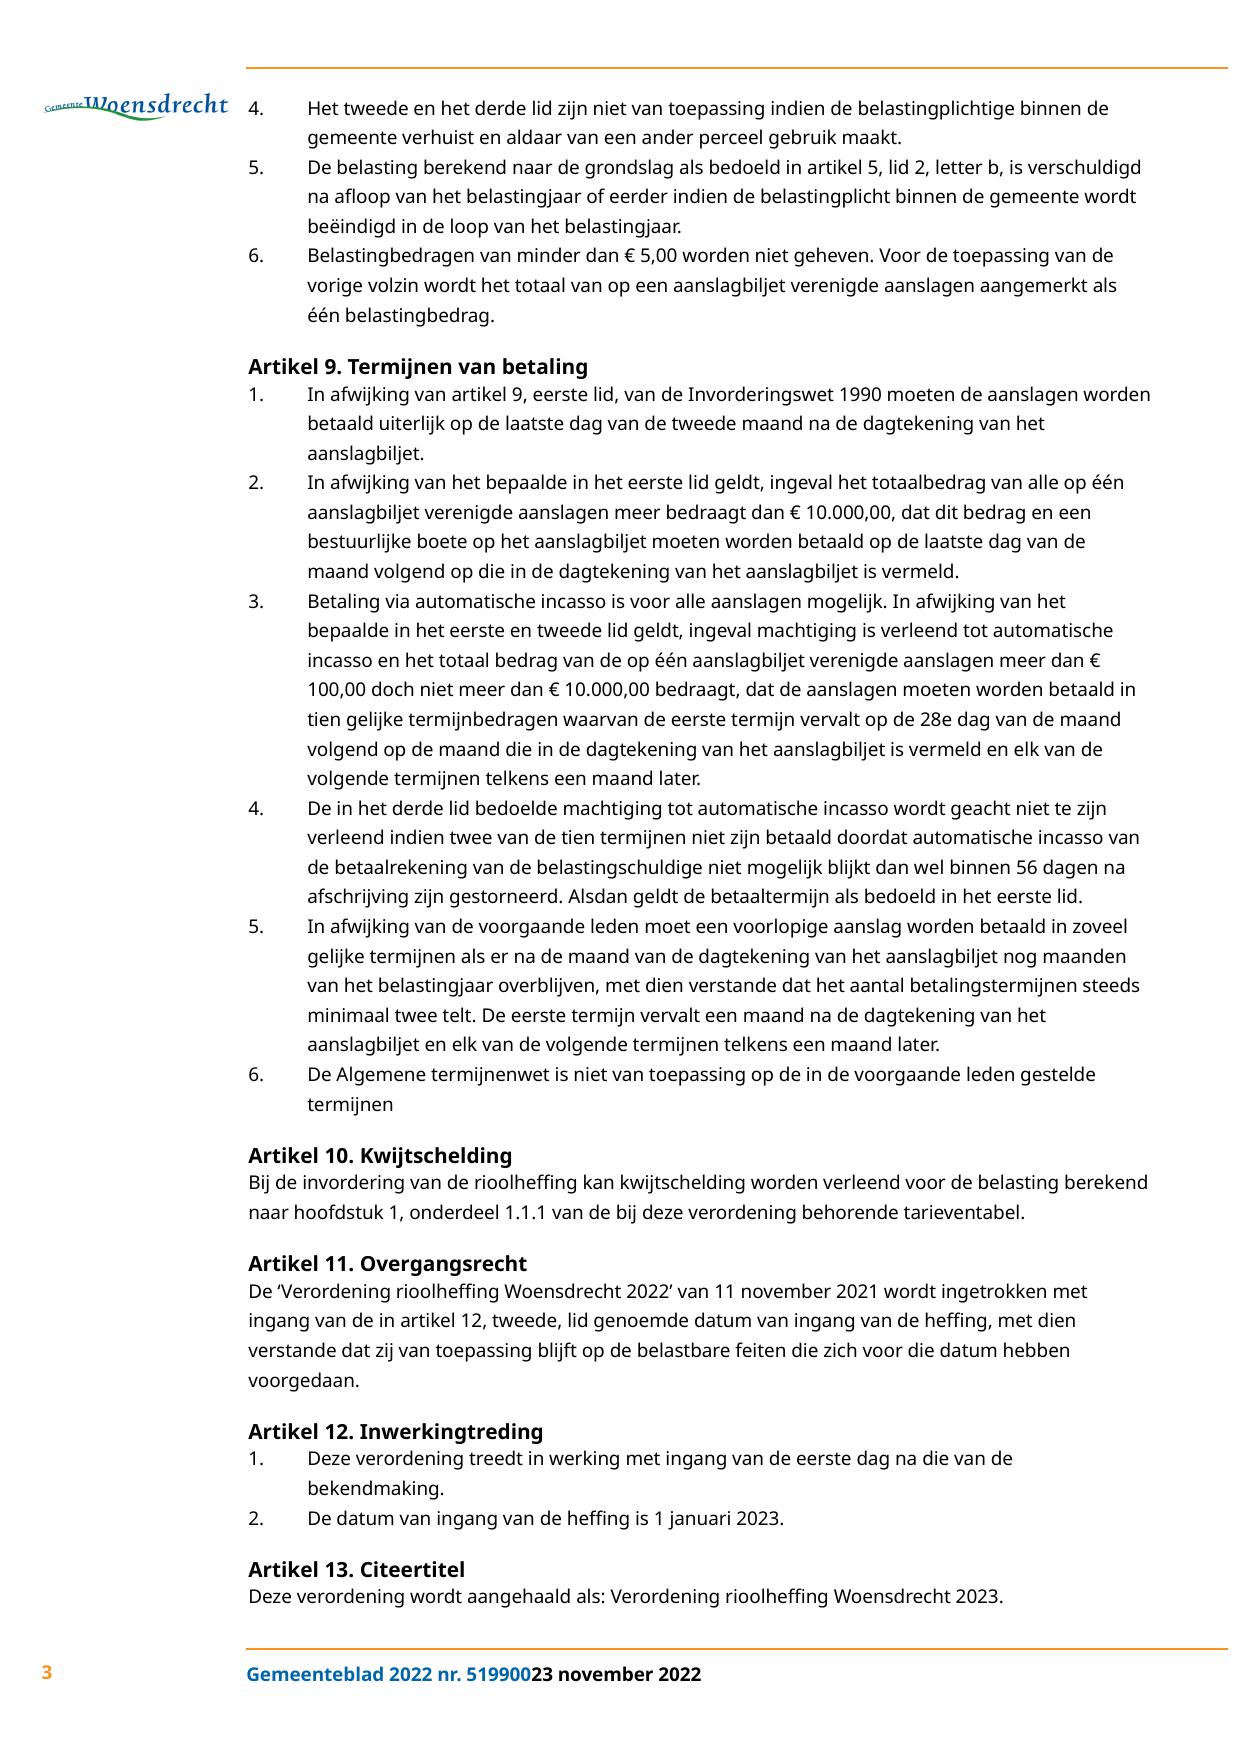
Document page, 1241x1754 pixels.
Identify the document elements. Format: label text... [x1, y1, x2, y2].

text Artikel 11. Overgangsrecht [248, 1249, 1152, 1278]
text Bij de invordering van de rioolheffing kan kwijtschelding worden verleend voor de belasting berekend naar hoofdstuk 1, onderdeel 1.1.1 van de bij deze verordening behorende tarieventabel. [248, 1169, 1152, 1225]
list Het tweede en het derde lid zijn niet van toepassing indien de belastingplichtige binnen de gemeente verhuist en aldaar van een ander perceel gebruik maakt. [248, 95, 1152, 150]
text Artikel 9. Termijnen van betaling [248, 352, 1152, 381]
text Artikel 12. Inwerkingtreding [248, 1417, 1152, 1446]
picture [41, 47, 231, 172]
list De datum van ingang van de heffing is 1 januari 2023. [248, 1505, 1152, 1531]
list In afwijking van het bepaalde in het eerste lid geldt, ingeval het totaalbedrag van alle op één aanslagbiljet verenigde aanslagen meer bedraagt dan € 10.000,00, dat dit bedrag en een bestuurlijke boete op het aanslagbiljet moeten worden betaald op de laatste dag van de maand volgend op die in de dagtekening van het aanslagbiljet is vermeld. [248, 469, 1152, 584]
list Belastingbedragen van minder dan € 5,00 worden niet geheven. Voor de toepassing van de vorige volzin wordt het totaal van op een aanslagbiljet verenigde aanslagen aangemerkt als één belastingbedrag. [248, 243, 1152, 328]
text Deze verordening wordt aangehaald als: Verordening rioolheffing Woensdrecht 2023. [248, 1584, 1152, 1609]
text De ‘Verordening rioolheffing Woensdrecht 2022’ van 11 november 2021 wordt ingetrokken met ingang van de in artikel 12, tweede, lid genoemde datum van ingang van de heffing, met dien verstande dat zij van toepassing blijft op de belastbare feiten die zich voor die datum hebben voorgedaan. [248, 1278, 1152, 1392]
list De in het derde lid bedoelde machtiging tot automatische incasso wordt geacht niet te zijn verleend indien twee van de tien termijnen niet zijn betaald doordat automatische incasso van de betaalrekening van de belastingschuldige niet mogelijk blijkt dan wel binnen 56 dagen na afschrijving zijn gestorneerd. Alsdan geldt de betaaltermijn als bedoeld in het eerste lid. [248, 795, 1152, 909]
text Artikel 10. Kwijtschelding [248, 1141, 1152, 1169]
list Deze verordening treedt in werking met ingang van de eerste dag na die van de bekendmaking. [248, 1446, 1152, 1501]
list Betaling via automatische incasso is voor alle aanslagen mogelijk. In afwijking van het bepaalde in het eerste en tweede lid geldt, ingeval machtiging is verleend tot automatische incasso en het totaal bedrag van de op één aanslagbiljet verenigde aanslagen meer dan € 100,00 doch niet meer dan € 10.000,00 bedraagt, dat de aanslagen moeten worden betaald in tien gelijke termijnbedragen waarvan de eerste termijn vervalt op de 28e dag van de maand volgend op de maand die in de dagtekening van het aanslagbiljet is vermeld en elk van de volgende termijnen telkens een maand later. [248, 588, 1152, 791]
list De belasting berekend naar de grondslag als bedoeld in artikel 5, lid 2, letter b, is verschuldigd na afloop van het belastingjaar of eerder indien de belastingplicht binnen de gemeente wordt beëindigd in de loop van het belastingjaar. [248, 154, 1152, 239]
list In afwijking van de voorgaande leden moet een voorlopige aanslag worden betaald in zoveel gelijke termijnen als er na de maand van de dagtekening van het aanslagbiljet nog maanden van het belastingjaar overblijven, met dien verstande dat het aantal betalingstermijnen steeds minimaal twee telt. De eerste termijn vervalt een maand na de dagtekening van het aanslagbiljet en elk van de volgende termijnen telkens een maand later. [248, 913, 1152, 1057]
text Artikel 13. Citeertitel [248, 1555, 1152, 1584]
list In afwijking van artikel 9, eerste lid, van de Invorderingswet 1990 moeten de aanslagen worden betaald uiterlijk op de laatste dag van de tweede maand na de dagtekening van het aanslagbiljet. [248, 381, 1152, 466]
list De Algemene termijnenwet is niet van toepassing op de in de voorgaande leden gestelde termijnen [248, 1061, 1152, 1116]
